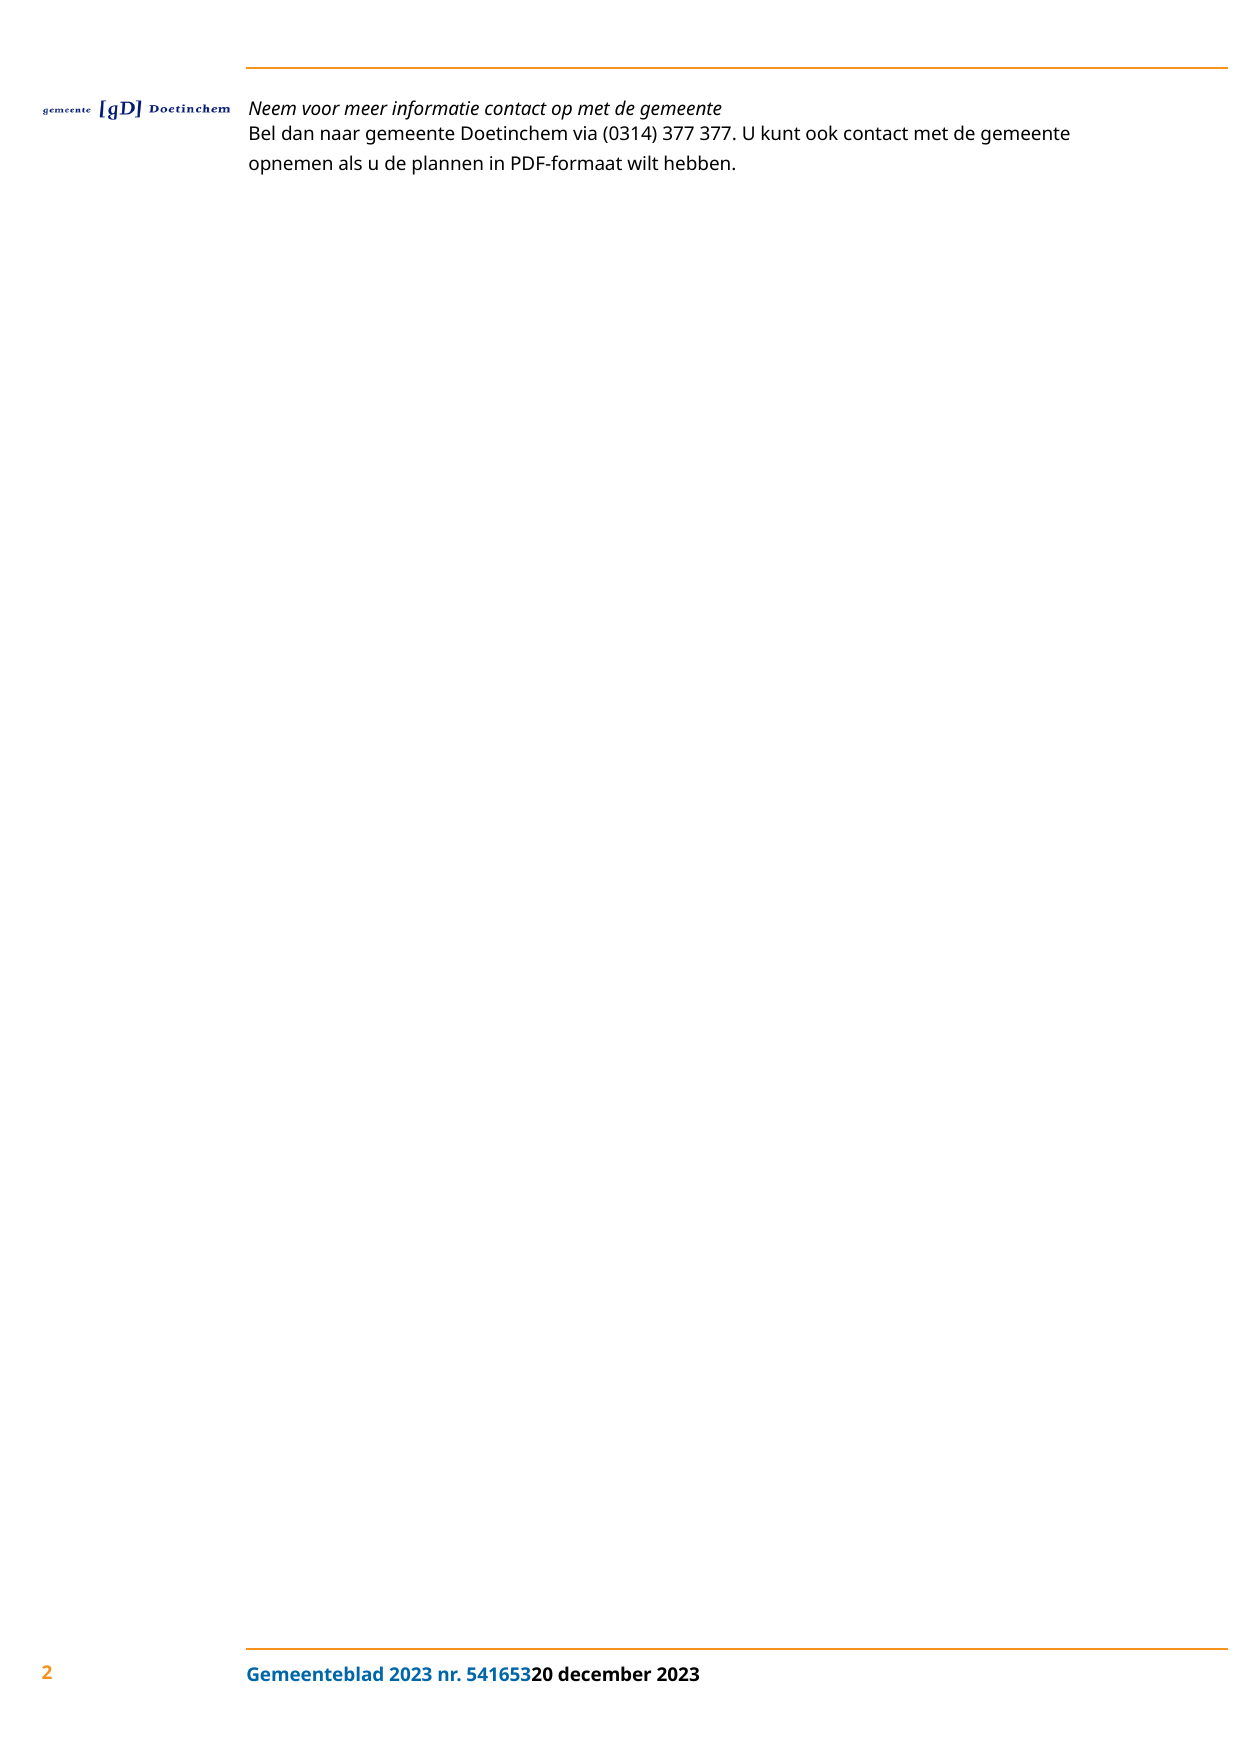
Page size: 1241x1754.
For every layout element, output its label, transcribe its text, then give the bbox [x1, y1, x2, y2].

picture [41, 47, 231, 172]
text Bel dan naar gemeente Doetinchem via (0314) 377 377. U kunt ook contact met de gemeente opnemen als u de plannen in PDF-formaat wilt hebben. [248, 121, 1152, 176]
text Neem voor meer informatie contact op met de gemeente [248, 95, 1152, 121]
